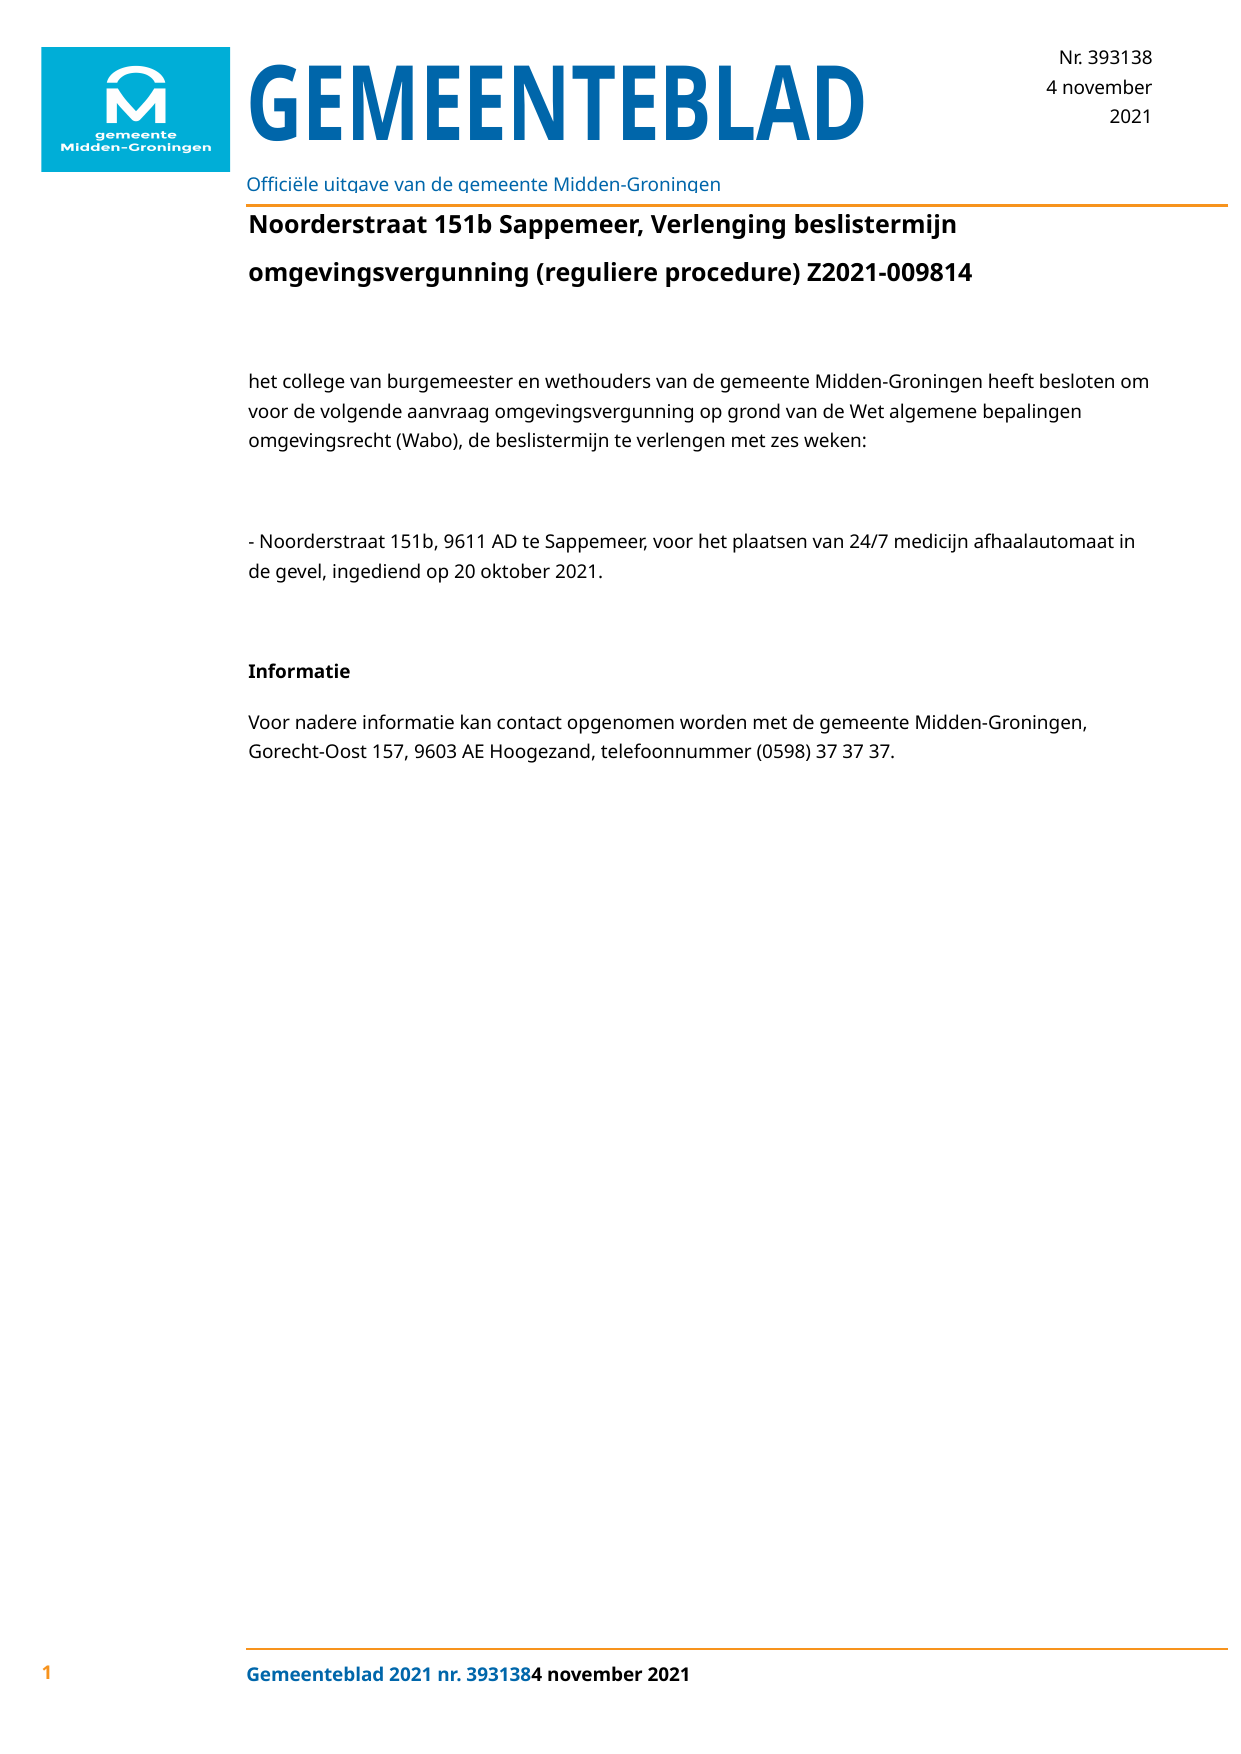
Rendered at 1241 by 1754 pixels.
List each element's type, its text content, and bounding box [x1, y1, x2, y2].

text - Noorderstraat 151b, 9611 AD te Sappemeer, voor het plaatsen van 24/7 medicijn afhaalautomaat in de gevel, ingediend op 20 oktober 2021. [248, 528, 1152, 584]
text Noorderstraat 151b Sappemeer, Verlenging beslistermijn omgevingsvergunning (reguliere procedure) Z2021-009814 [248, 207, 1152, 288]
picture [107, 89, 165, 122]
picture [184, 146, 190, 153]
text het college van burgemeester en wethouders van de gemeente Midden-Groningen heeft besloten om voor de volgende aanvraag omgevingsvergunning op grond van de Wet algemene bepalingen omgevingsrecht (Wabo), de beslistermijn te verlengen met zes weken: [248, 368, 1152, 453]
text Informatie [248, 659, 1152, 684]
picture [108, 66, 164, 82]
text Voor nadere informatie kan contact opgenomen worden met de gemeente Midden-Groningen, Gorecht-Oost 157, 9603 AE Hoogezand, telefoonnummer (0598) 37 37 37. [248, 709, 1152, 764]
